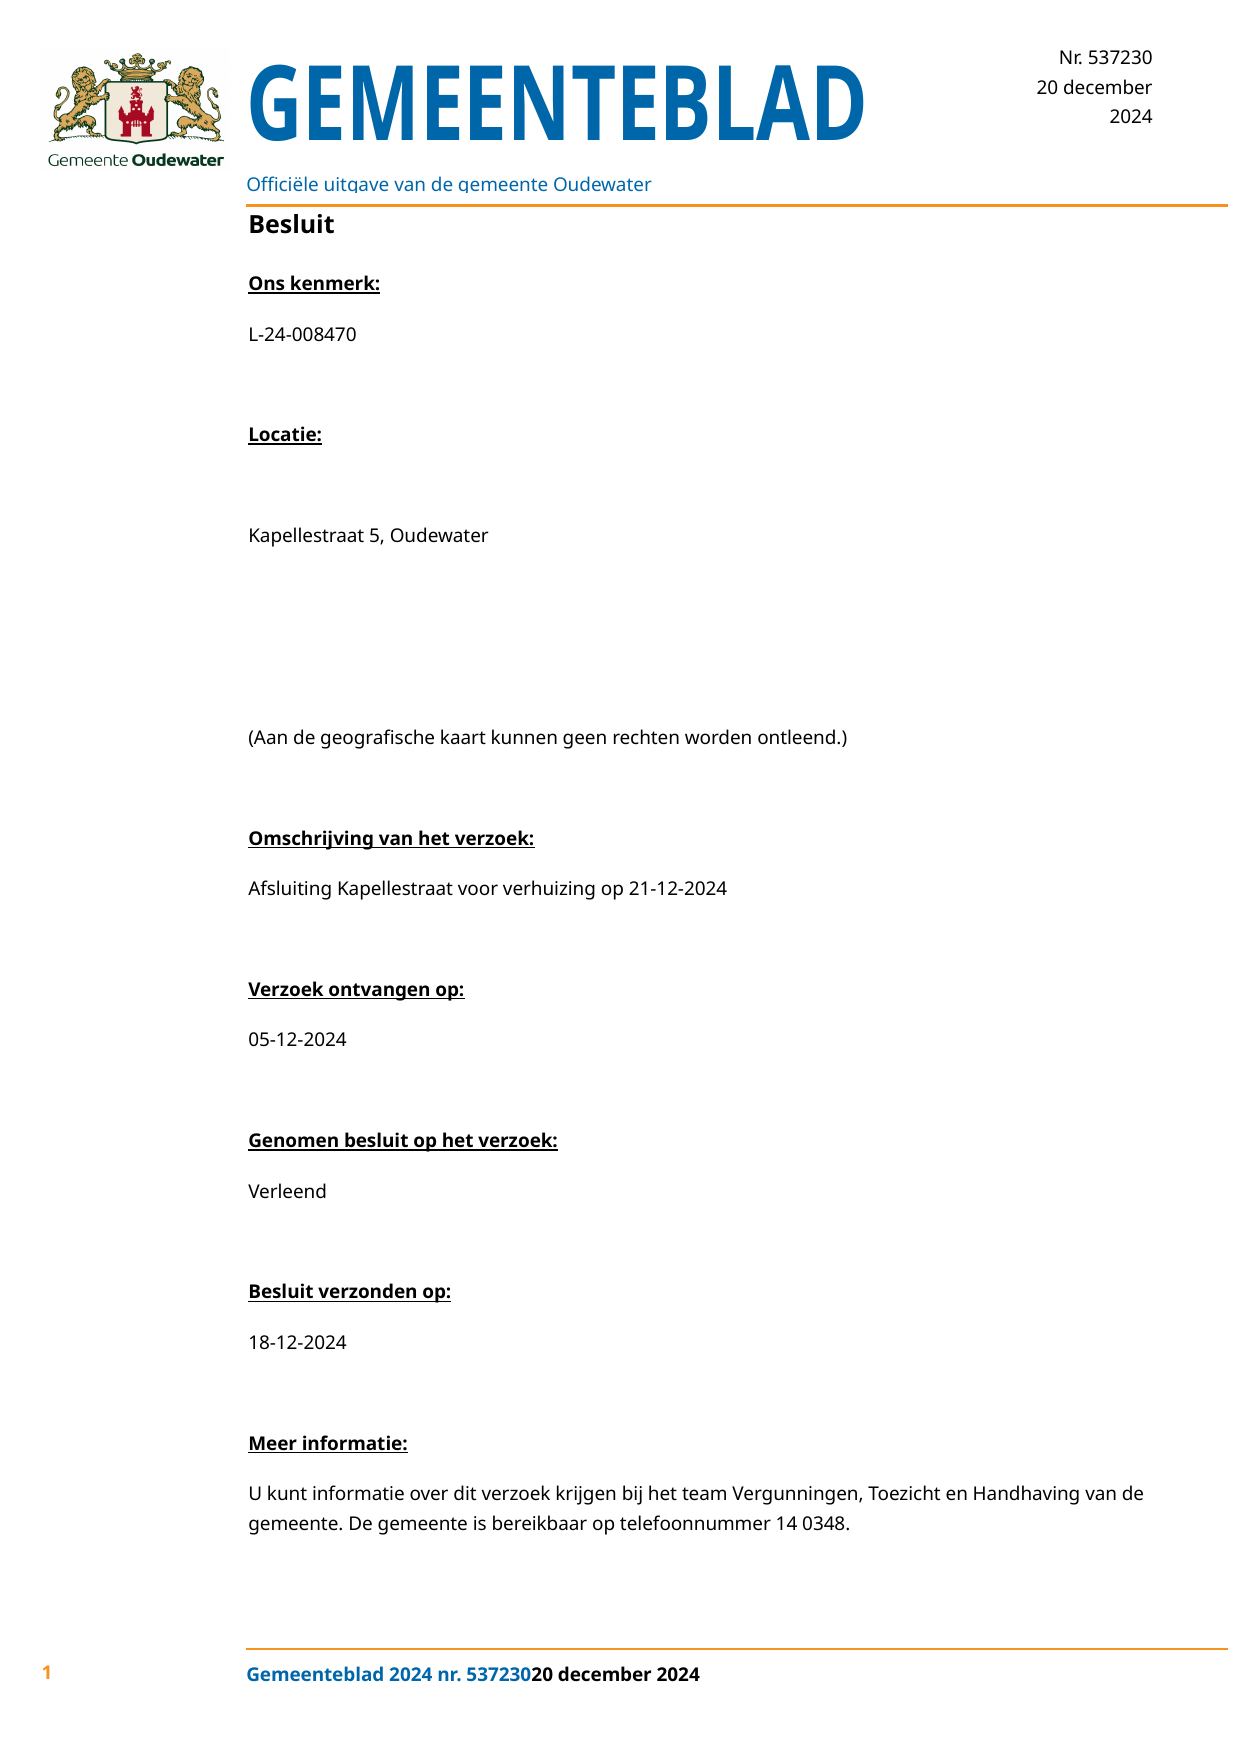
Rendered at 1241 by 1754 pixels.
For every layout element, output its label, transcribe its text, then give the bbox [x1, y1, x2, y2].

text 18-12-2024 [248, 1329, 1152, 1355]
picture [41, 47, 231, 172]
text Besluit [248, 207, 1152, 241]
text L-24-008470 [248, 321, 1152, 346]
text Besluit verzonden op: [248, 1279, 1152, 1304]
text Genomen besluit op het verzoek: [248, 1127, 1152, 1153]
text Omschrijving van het verzoek: [248, 825, 1152, 851]
text Kapellestraat 5, Oudewater [248, 522, 1152, 548]
text 05-12-2024 [248, 1027, 1152, 1052]
text Verleend [248, 1178, 1152, 1203]
text Afsluiting Kapellestraat voor verhuizing op 21-12-2024 [248, 875, 1152, 901]
text Locatie: [248, 422, 1152, 447]
text Ons kenmerk: [248, 270, 1152, 296]
text Verzoek ontvangen op: [248, 976, 1152, 1002]
text (Aan de geografische kaart kunnen geen rechten worden ontleend.) [248, 724, 1152, 750]
text Meer informatie: [248, 1430, 1152, 1456]
text U kunt informatie over dit verzoek krijgen bij het team Vergunningen, Toezicht en Handhaving van de gemeente. De gemeente is bereikbaar op telefoonnummer 14 0348. [248, 1480, 1152, 1536]
